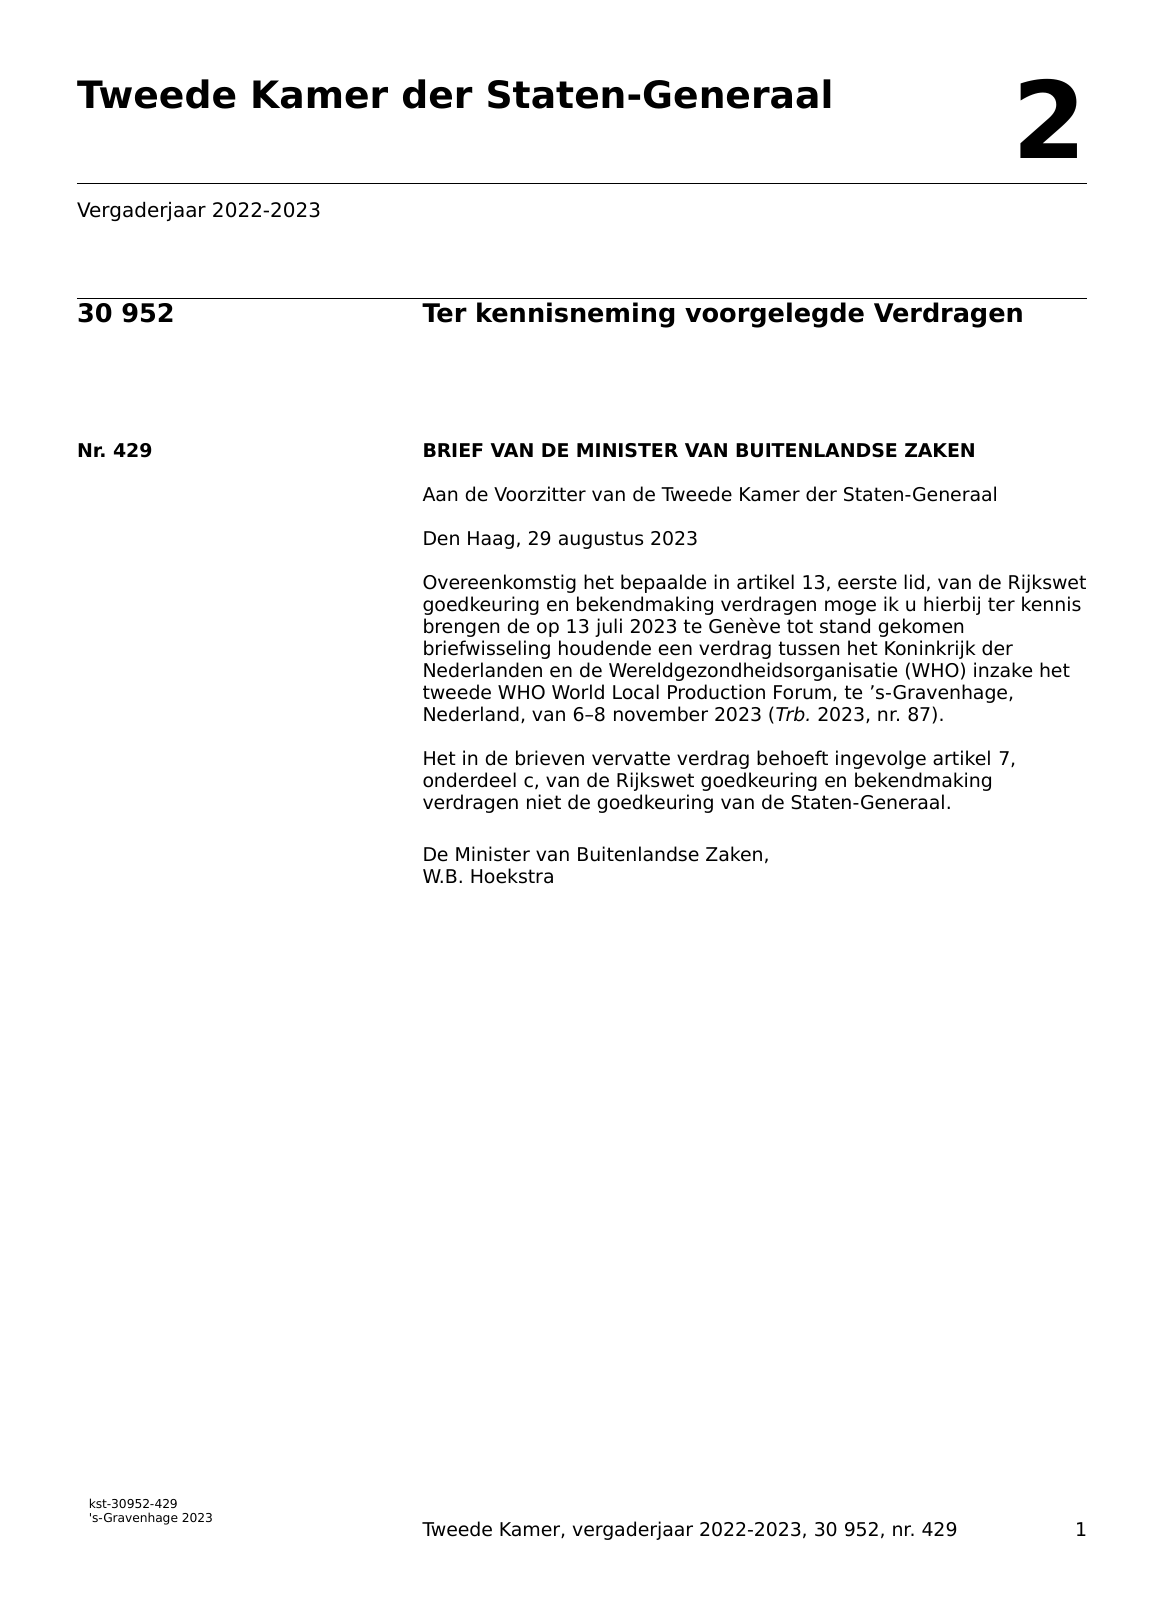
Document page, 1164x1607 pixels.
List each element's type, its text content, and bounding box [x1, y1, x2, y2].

text De Minister van Buitenlandse Zaken, W.B. Hoekstra [422, 844, 1087, 888]
text Aan de Voorzitter van de Tweede Kamer der Staten-Generaal [422, 484, 1087, 506]
text Overeenkomstig het bepaalde in artikel 13, eerste lid, van de Rijkswet goedkeuring en bekendmaking verdragen moge ik u hierbij ter kennis brengen de op 13 juli 2023 te Genève tot stand gekomen briefwisseling houdende een verdrag tussen het Koninkrijk der Nederlanden en de Wereldgezondheidsorganisatie (WHO) inzake het tweede WHO World Local Production Forum, te ’s-Gravenhage, Nederland, van 6–8 november 2023 (Trb. 2023, nr. 87). [422, 572, 1087, 726]
table_header Tweede Kamer der Staten-Generaal [77, 59, 886, 183]
text Den Haag, 29 augustus 2023 [422, 528, 1087, 550]
subtitle 30 952 Ter kennisneming voorgelegde Verdragen [77, 299, 1087, 329]
text kst-30952-429 [88, 1497, 323, 1511]
table_header 2 [886, 59, 1087, 183]
text 's-Gravenhage 2023 [88, 1511, 323, 1525]
subtitle Nr. 429 BRIEF VAN DE MINISTER VAN BUITENLANDSE ZAKEN [77, 440, 1087, 462]
table_cell Vergaderjaar 2022-2023 [77, 184, 1087, 298]
text Het in de brieven vervatte verdrag behoeft ingevolge artikel 7, onderdeel c, van de Rijkswet goedkeuring en bekendmaking verdragen niet de goedkeuring van de Staten-Generaal. [422, 748, 1087, 814]
